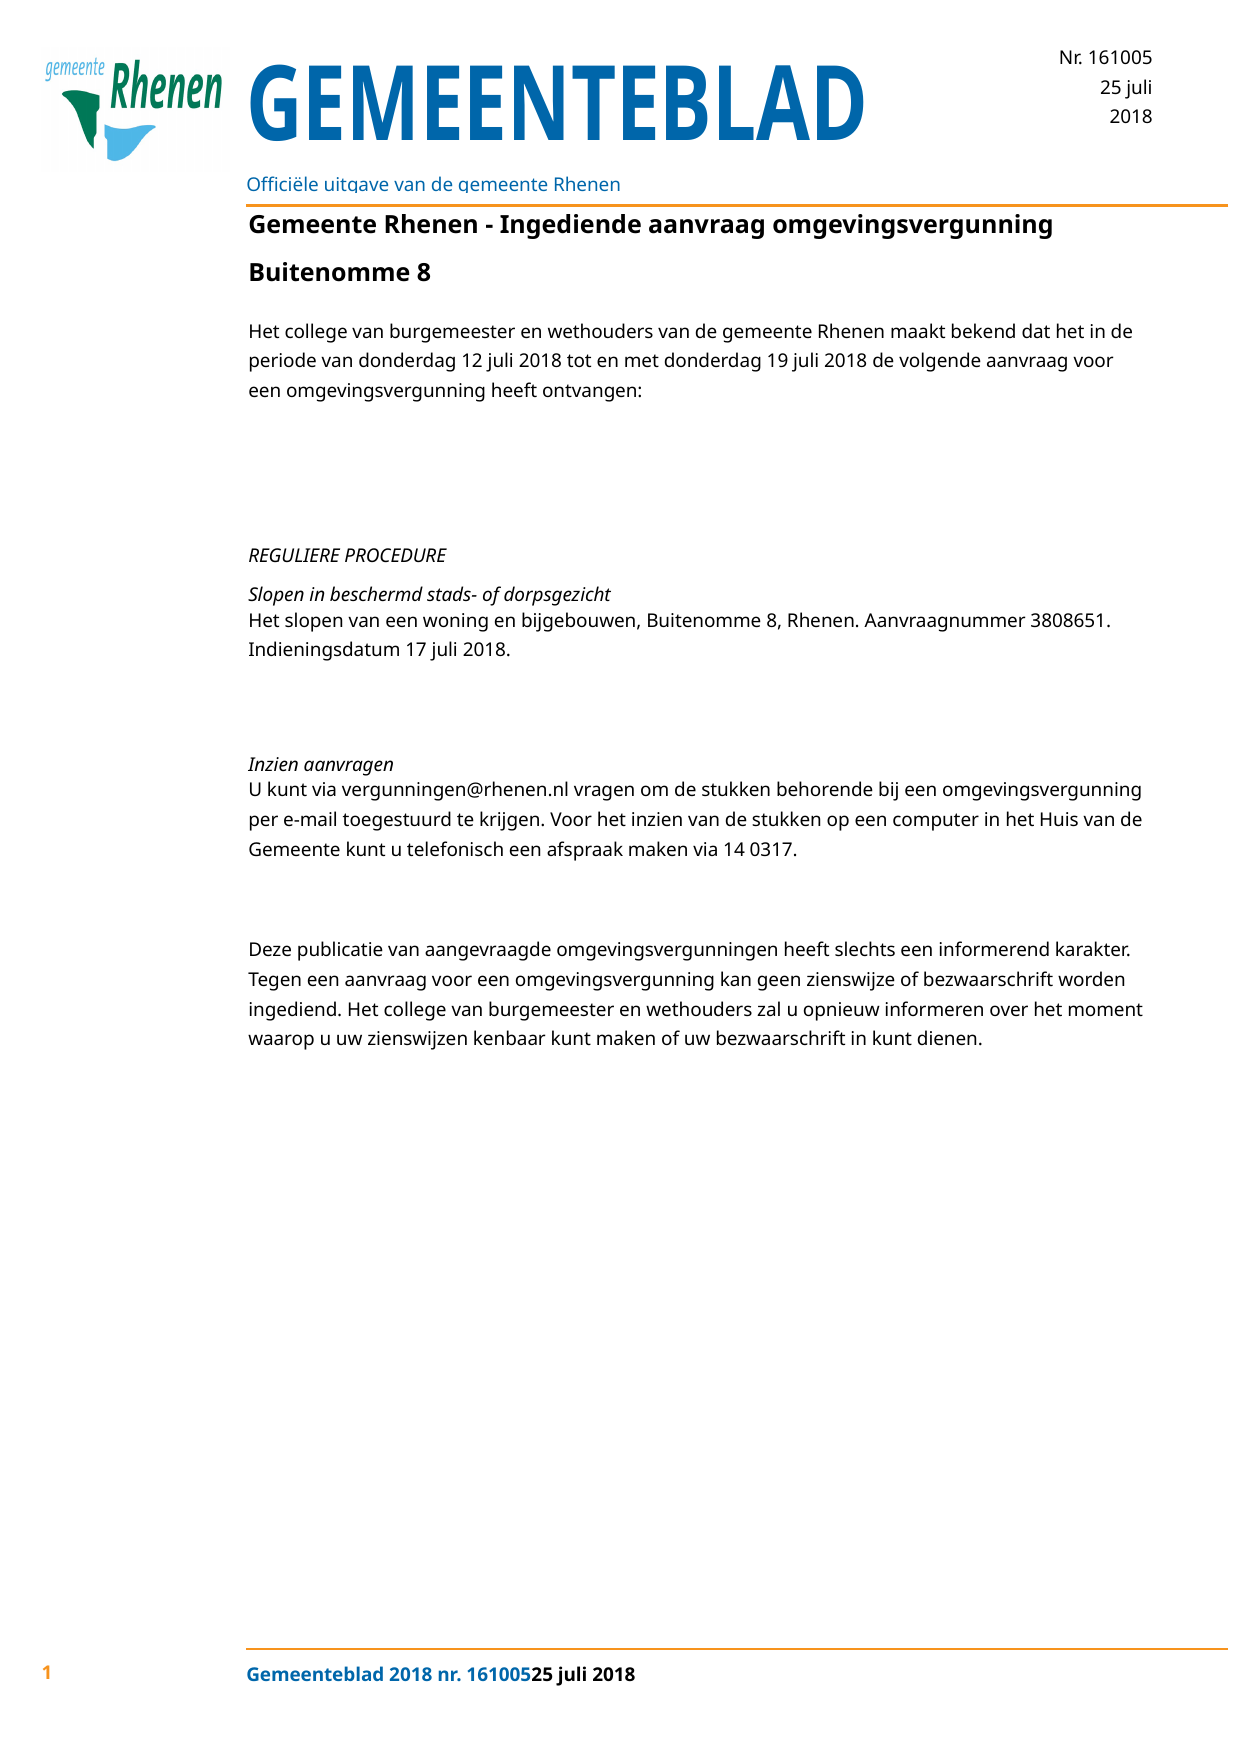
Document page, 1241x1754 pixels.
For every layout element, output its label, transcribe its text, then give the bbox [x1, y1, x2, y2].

text Het slopen van een woning en bijgebouwen, Buitenomme 8, Rhenen. Aanvraagnummer 3808651. Indieningsdatum 17 juli 2018. [248, 607, 1152, 662]
picture [41, 47, 231, 172]
text U kunt via vergunningen@rhenen.nl vragen om de stukken behorende bij een omgevingsvergunning per e-mail toegestuurd te krijgen. Voor het inzien van de stukken op een computer in het Huis van de Gemeente kunt u telefonisch een afspraak maken via 14 0317. [248, 777, 1152, 861]
text Het college van burgemeester en wethouders van de gemeente Rhenen maakt bekend dat het in de periode van donderdag 12 juli 2018 tot en met donderdag 19 juli 2018 de volgende aanvraag voor een omgevingsvergunning heeft ontvangen: [248, 318, 1152, 403]
text REGULIERE PROCEDURE [248, 542, 1152, 568]
text Slopen in beschermd stads- of dorpsgezicht [248, 581, 1152, 607]
text Gemeente Rhenen - Ingediende aanvraag omgevingsvergunning Buitenomme 8 [248, 207, 1152, 288]
text Deze publicatie van aangevraagde omgevingsvergunningen heeft slechts een informerend karakter. Tegen een aanvraag voor een omgevingsvergunning kan geen zienswijze of bezwaarschrift worden ingediend. Het college van burgemeester en wethouders zal u opnieuw informeren over het moment waarop u uw zienswijzen kenbaar kunt maken of uw bezwaarschrift in kunt dienen. [248, 937, 1152, 1051]
text Inzien aanvragen [248, 751, 1152, 777]
